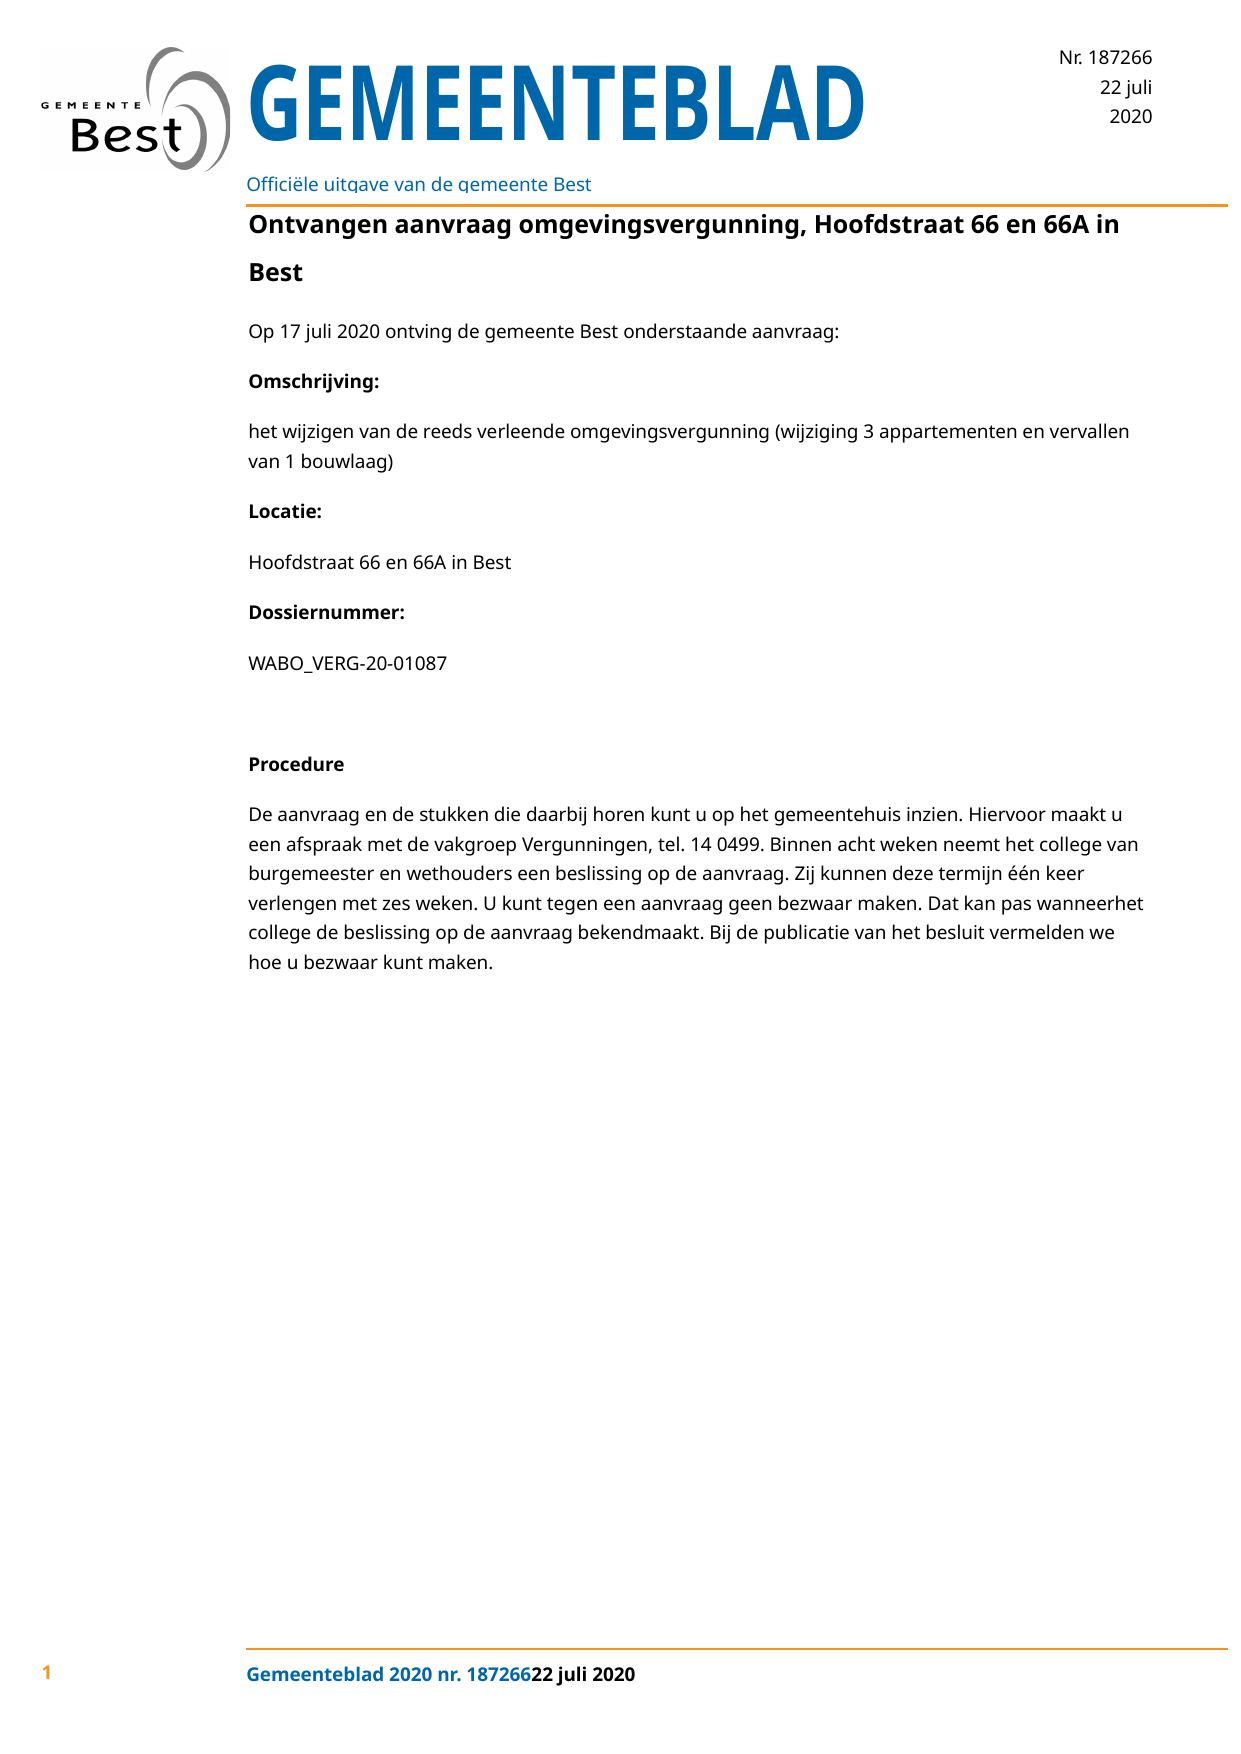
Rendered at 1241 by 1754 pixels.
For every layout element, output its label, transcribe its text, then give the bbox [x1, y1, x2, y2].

text WABO_VERG-20-01087 [248, 650, 1152, 676]
text Dossiernummer: [248, 599, 1152, 625]
text De aanvraag en de stukken die daarbij horen kunt u op het gemeentehuis inzien. Hiervoor maakt u een afspraak met de vakgroep Vergunningen, tel. 14 0499. Binnen acht weken neemt het college van burgemeester en wethouders een beslissing op de aanvraag. Zij kunnen deze termijn één keer verlengen met zes weken. U kunt tegen een aanvraag geen bezwaar maken. Dat kan pas wanneerhet college de beslissing op de aanvraag bekendmaakt. Bij de publicatie van het besluit vermelden we hoe u bezwaar kunt maken. [248, 801, 1152, 975]
text het wijzigen van de reeds verleende omgevingsvergunning (wijziging 3 appartementen en vervallen van 1 bouwlaag) [248, 419, 1152, 474]
text Omschrijving: [248, 368, 1152, 394]
text Locatie: [248, 499, 1152, 524]
text Ontvangen aanvraag omgevingsvergunning, Hoofdstraat 66 en 66A in Best [248, 207, 1152, 288]
text Hoofdstraat 66 en 66A in Best [248, 549, 1152, 575]
text Op 17 juli 2020 ontving de gemeente Best onderstaande aanvraag: [248, 318, 1152, 344]
text Procedure [248, 751, 1152, 777]
picture [41, 47, 231, 172]
